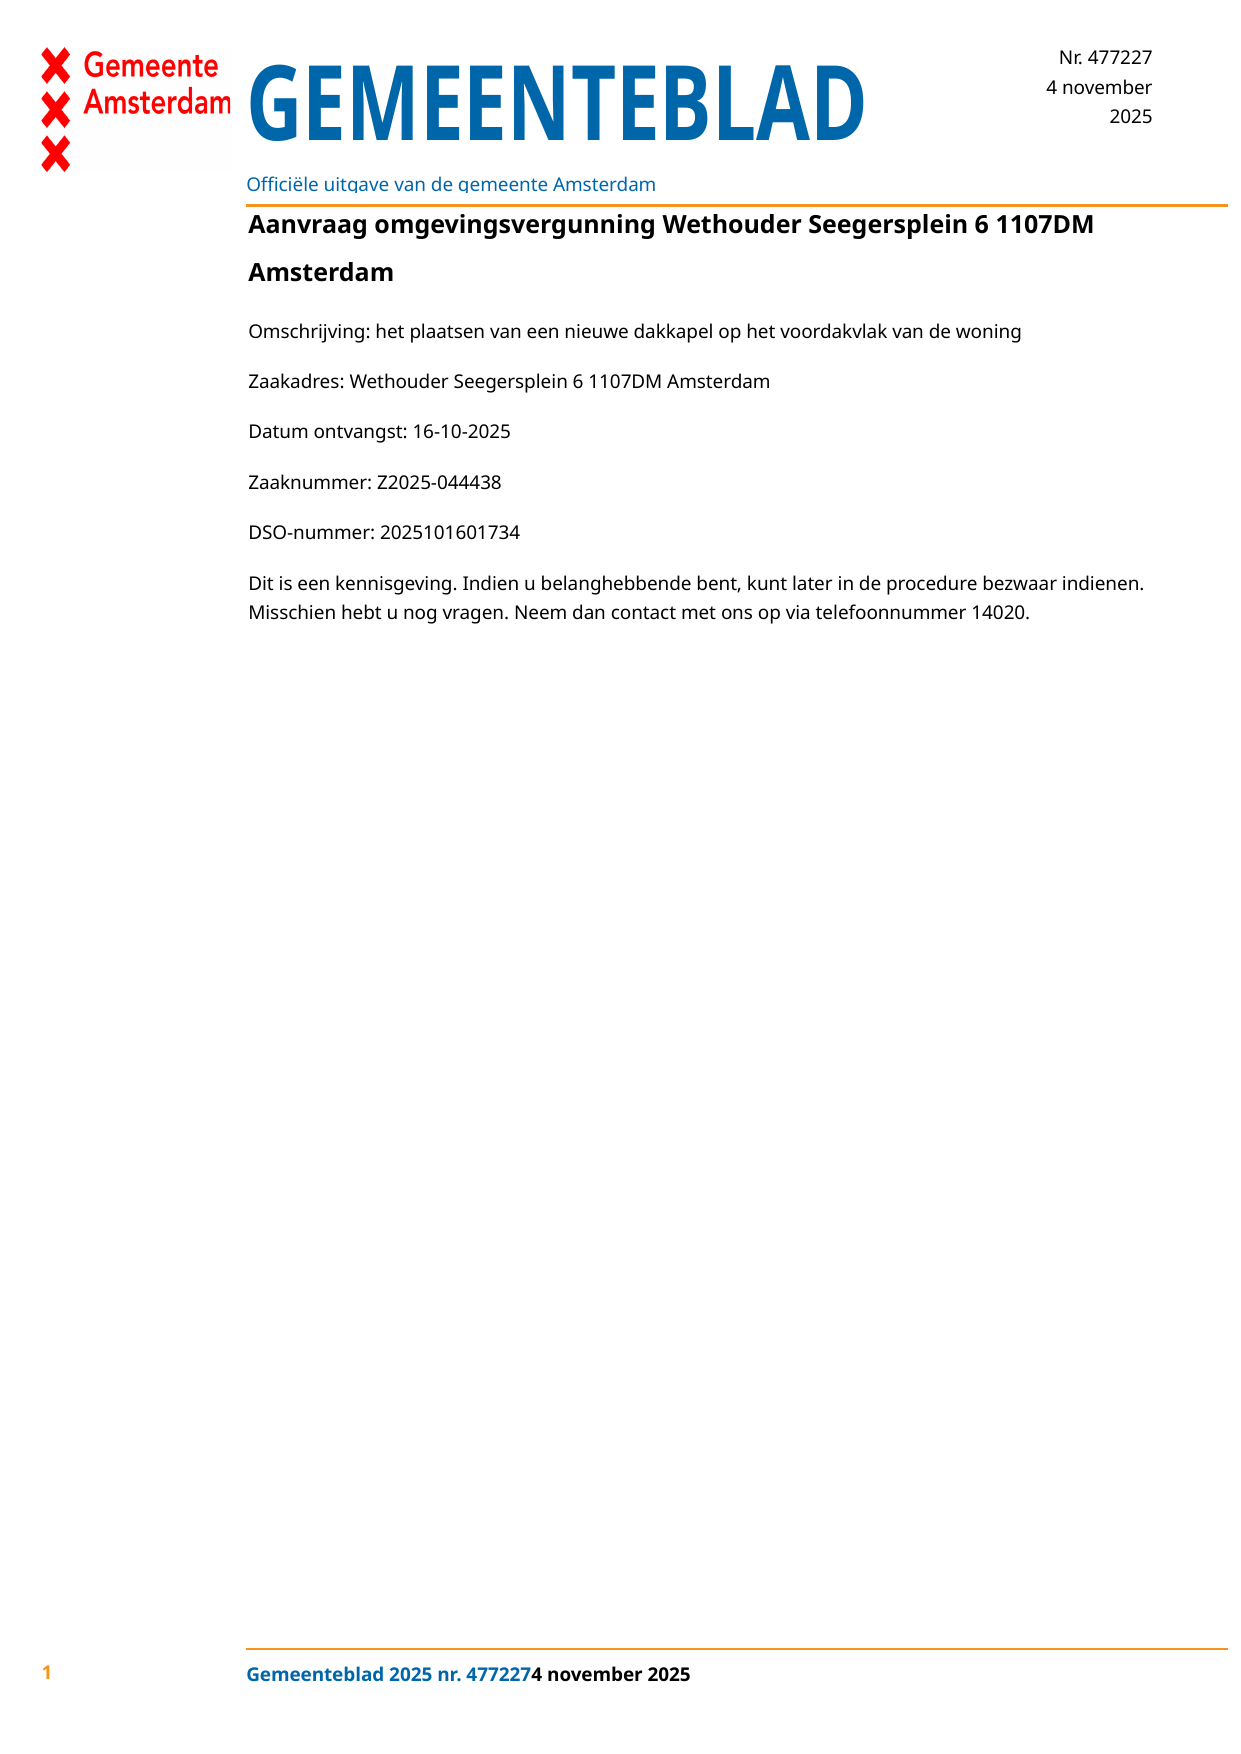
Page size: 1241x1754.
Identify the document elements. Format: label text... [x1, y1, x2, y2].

text Datum ontvangst: 16-10-2025 [248, 419, 1152, 444]
text Aanvraag omgevingsvergunning Wethouder Seegersplein 6 1107DM Amsterdam [248, 207, 1152, 288]
text Zaaknummer: Z2025-044438 [248, 469, 1152, 495]
text Dit is een kennisgeving. Indien u belanghebbende bent, kunt later in de procedure bezwaar indienen. Misschien hebt u nog vragen. Neem dan contact met ons op via telefoonnummer 14020. [248, 570, 1152, 625]
text Zaakadres: Wethouder Seegersplein 6 1107DM Amsterdam [248, 368, 1152, 394]
text Omschrijving: het plaatsen van een nieuwe dakkapel op het voordakvlak van de woning [248, 318, 1152, 344]
picture [41, 47, 231, 172]
text DSO-nummer: 2025101601734 [248, 519, 1152, 545]
